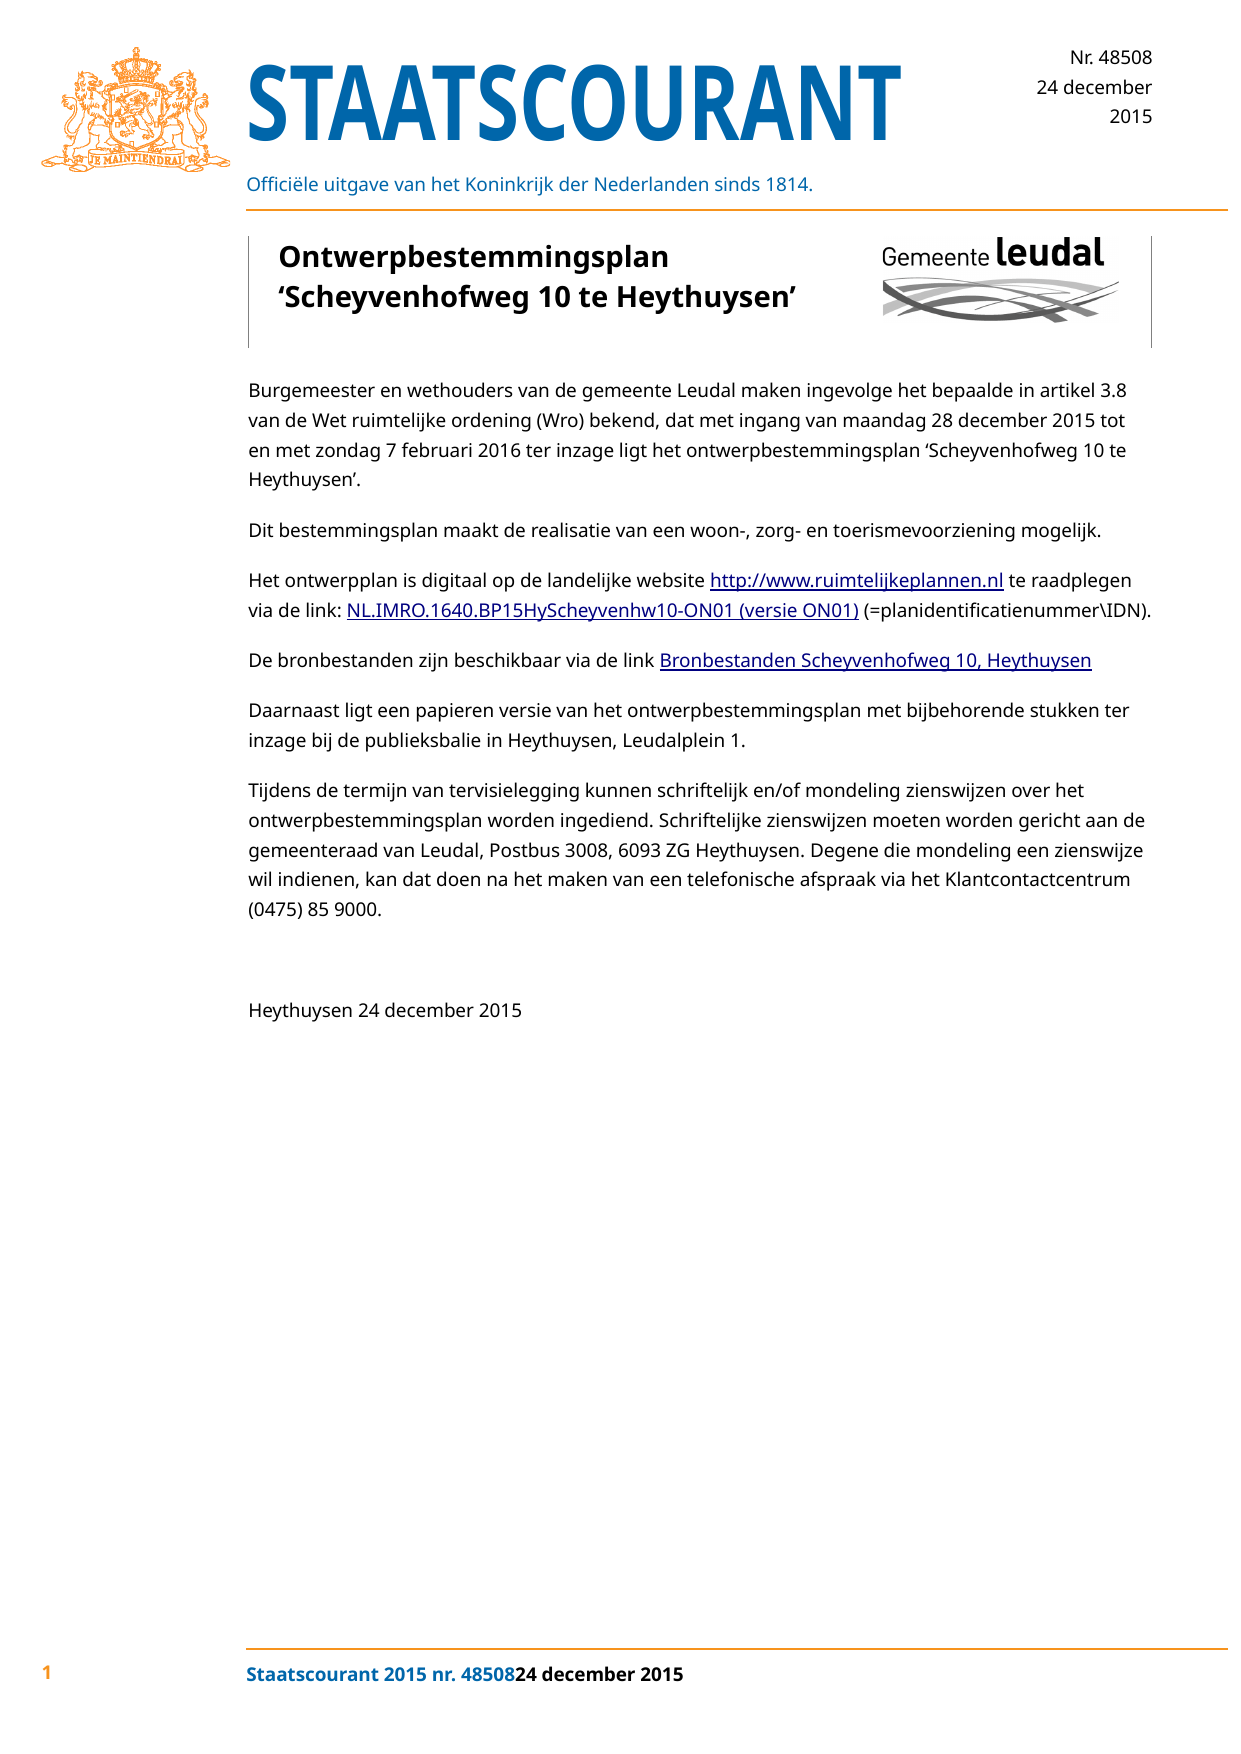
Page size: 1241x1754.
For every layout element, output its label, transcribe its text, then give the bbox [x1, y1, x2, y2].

text Heythuysen 24 december 2015 [248, 997, 1152, 1023]
text Burgemeester en wethouders van de gemeente Leudal maken ingevolge het bepaalde in artikel 3.8 van de Wet ruimtelijke ordening (Wro) bekend, dat met ingang van maandag 28 december 2015 tot en met zondag 7 februari 2016 ter inzage ligt het ontwerpbestemmingsplan ‘Scheyvenhofweg 10 te Heythuysen’. [248, 378, 1152, 492]
table_header [850, 323, 1151, 348]
text De bronbestanden zijn beschikbaar via de link Bronbestanden Scheyvenhofweg 10, Heythuysen [248, 647, 1152, 673]
table_header [1119, 236, 1151, 322]
text Daarnaast ligt een papieren versie van het ontwerpbestemmingsplan met bijbehorende stukken ter inzage bij de publieksbalie in Heythuysen, Leudalplein 1. [248, 698, 1152, 753]
text Tijdens de termijn van tervisielegging kunnen schriftelijk en/of mondeling zienswijzen over het ontwerpbestemmingsplan worden ingediend. Schriftelijke zienswijzen moeten worden gericht aan de gemeenteraad van Leudal, Postbus 3008, 6093 ZG Heythuysen. Degene die mondeling een zienswijze wil indienen, kan dat doen na het maken van een telefonische afspraak via het Klantcontactcentrum (0475) 85 9000. [248, 778, 1152, 922]
picture [41, 47, 231, 172]
table_header Ontwerpbestemmingsplan ‘Scheyvenhofweg 10 te Heythuysen’ [249, 236, 850, 348]
picture [882, 236, 1119, 323]
table_header [850, 236, 882, 322]
text Het ontwerpplan is digitaal op de landelijke website http://www.ruimtelijkeplannen.nl te raadplegen via de link: NL.IMRO.1640.BP15HyScheyvenhw10-ON01 (versie ON01) (=planidentificatienummer\IDN). [248, 567, 1152, 623]
text Dit bestemmingsplan maakt de realisatie van een woon-, zorg- en toerismevoorziening mogelijk. [248, 517, 1152, 543]
